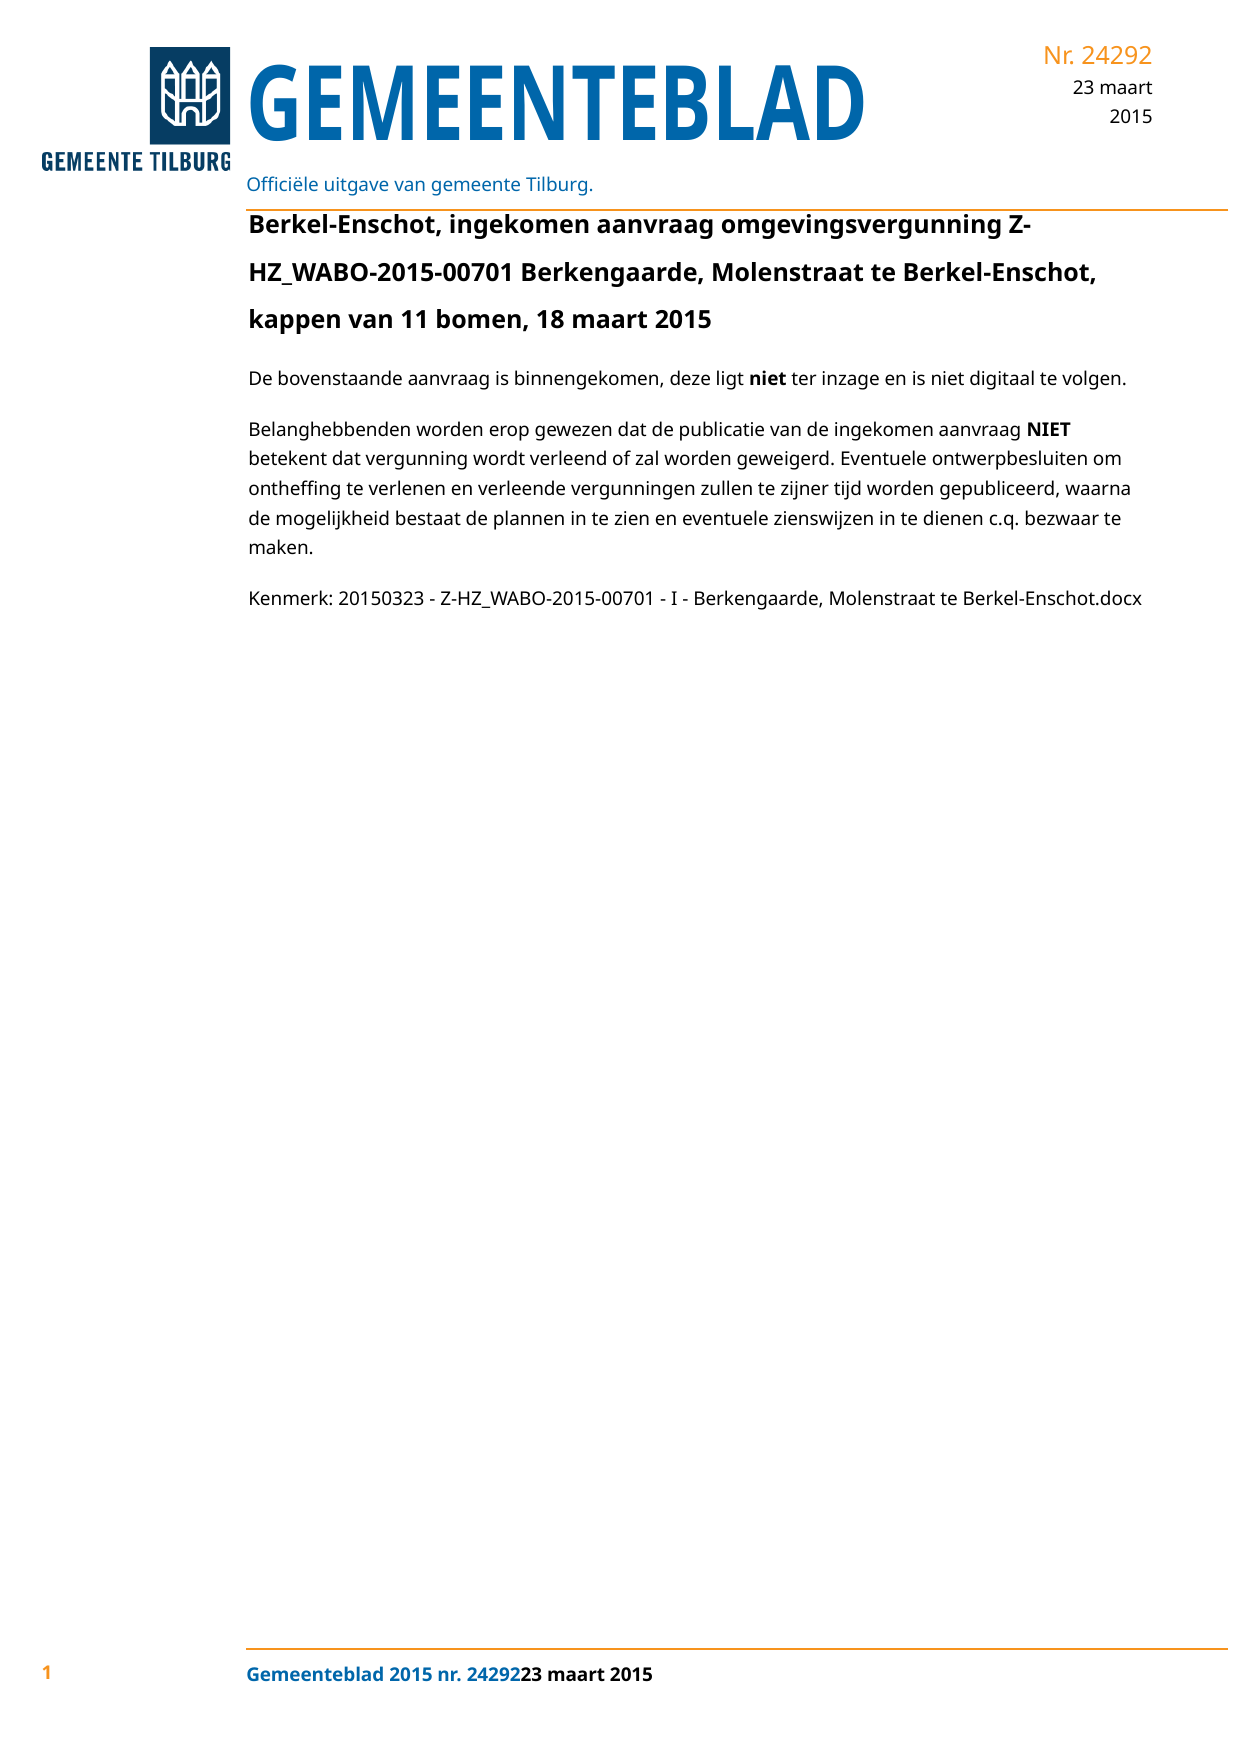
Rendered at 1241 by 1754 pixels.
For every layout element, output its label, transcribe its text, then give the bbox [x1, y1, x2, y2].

text Kenmerk: 20150323 - Z-HZ_WABO-2015-00701 - I - Berkengaarde, Molenstraat te Berkel-Enschot.docx [248, 585, 1152, 610]
text De bovenstaande aanvraag is binnengekomen, deze ligt niet ter inzage en is niet digitaal te volgen. [248, 366, 1152, 391]
text Belanghebbenden worden erop gewezen dat de publicatie van de ingekomen aanvraag NIET betekent dat vergunning wordt verleend of zal worden geweigerd. Eventuele ontwerpbesluiten om ontheffing te verlenen en verleende vergunningen zullen te zijner tijd worden gepubliceerd, waarna de mogelijkheid bestaat de plannen in te zien en eventuele zienswijzen in te dienen c.q. bezwaar te maken. [248, 416, 1152, 560]
picture [41, 47, 231, 172]
text Berkel-Enschot, ingekomen aanvraag omgevingsvergunning Z-HZ_WABO-2015-00701 Berkengaarde, Molenstraat te Berkel-Enschot, kappen van 11 bomen, 18 maart 2015 [248, 211, 1152, 336]
